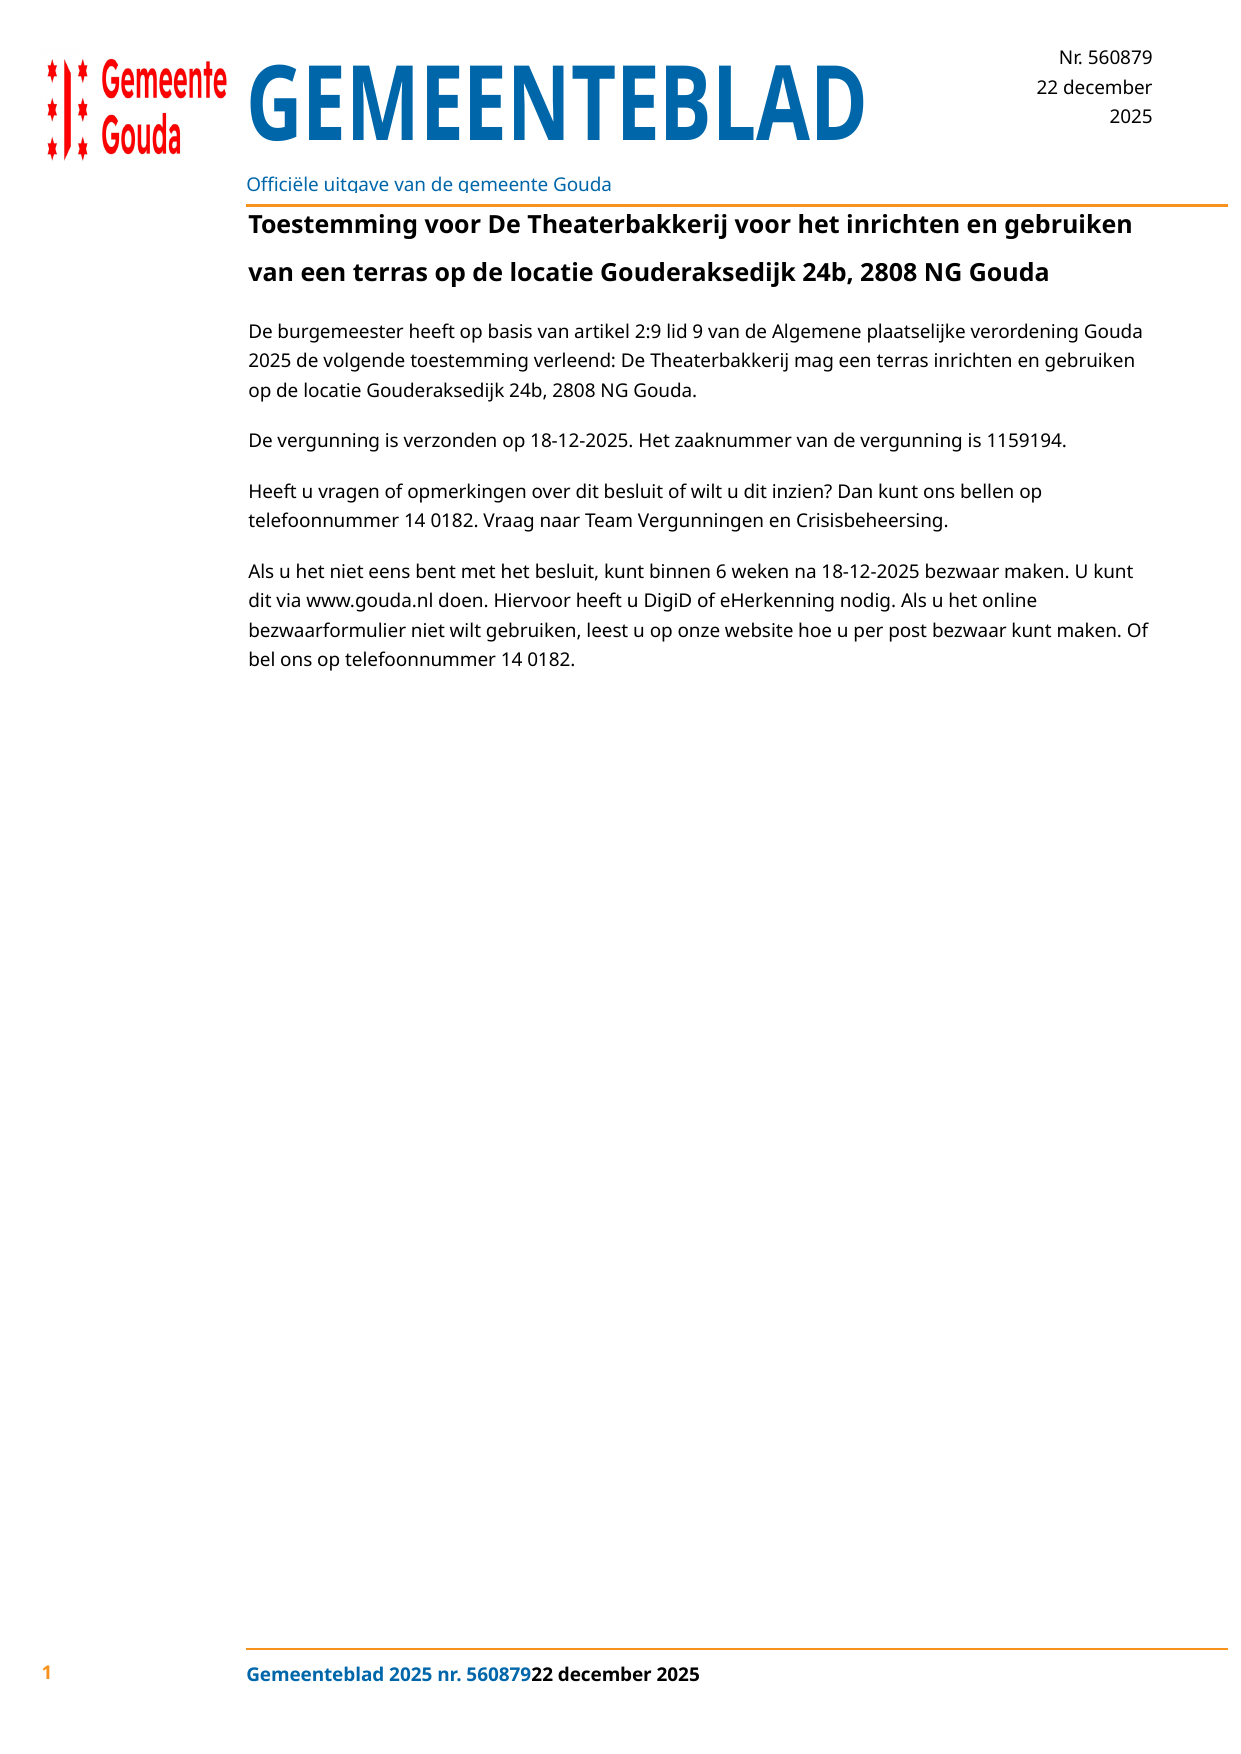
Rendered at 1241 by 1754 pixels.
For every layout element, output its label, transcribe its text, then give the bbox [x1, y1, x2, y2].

text De vergunning is verzonden op 18-12-2025. Het zaaknummer van de vergunning is 1159194. [248, 427, 1152, 453]
picture [41, 47, 231, 172]
text Toestemming voor De Theaterbakkerij voor het inrichten en gebruiken van een terras op de locatie Gouderaksedijk 24b, 2808 NG Gouda [248, 207, 1152, 288]
text Heeft u vragen of opmerkingen over dit besluit of wilt u dit inzien? Dan kunt ons bellen op telefoonnummer 14 0182. Vraag naar Team Vergunningen en Crisisbeheersing. [248, 478, 1152, 533]
text Als u het niet eens bent met het besluit, kunt binnen 6 weken na 18-12-2025 bezwaar maken. U kunt dit via www.gouda.nl doen. Hiervoor heeft u DigiD of eHerkenning nodig. Als u het online bezwaarformulier niet wilt gebruiken, leest u op onze website hoe u per post bezwaar kunt maken. Of bel ons op telefoonnummer 14 0182. [248, 558, 1152, 672]
text De burgemeester heeft op basis van artikel 2:9 lid 9 van de Algemene plaatselijke verordening Gouda 2025 de volgende toestemming verleend: De Theaterbakkerij mag een terras inrichten en gebruiken op de locatie Gouderaksedijk 24b, 2808 NG Gouda. [248, 318, 1152, 403]
